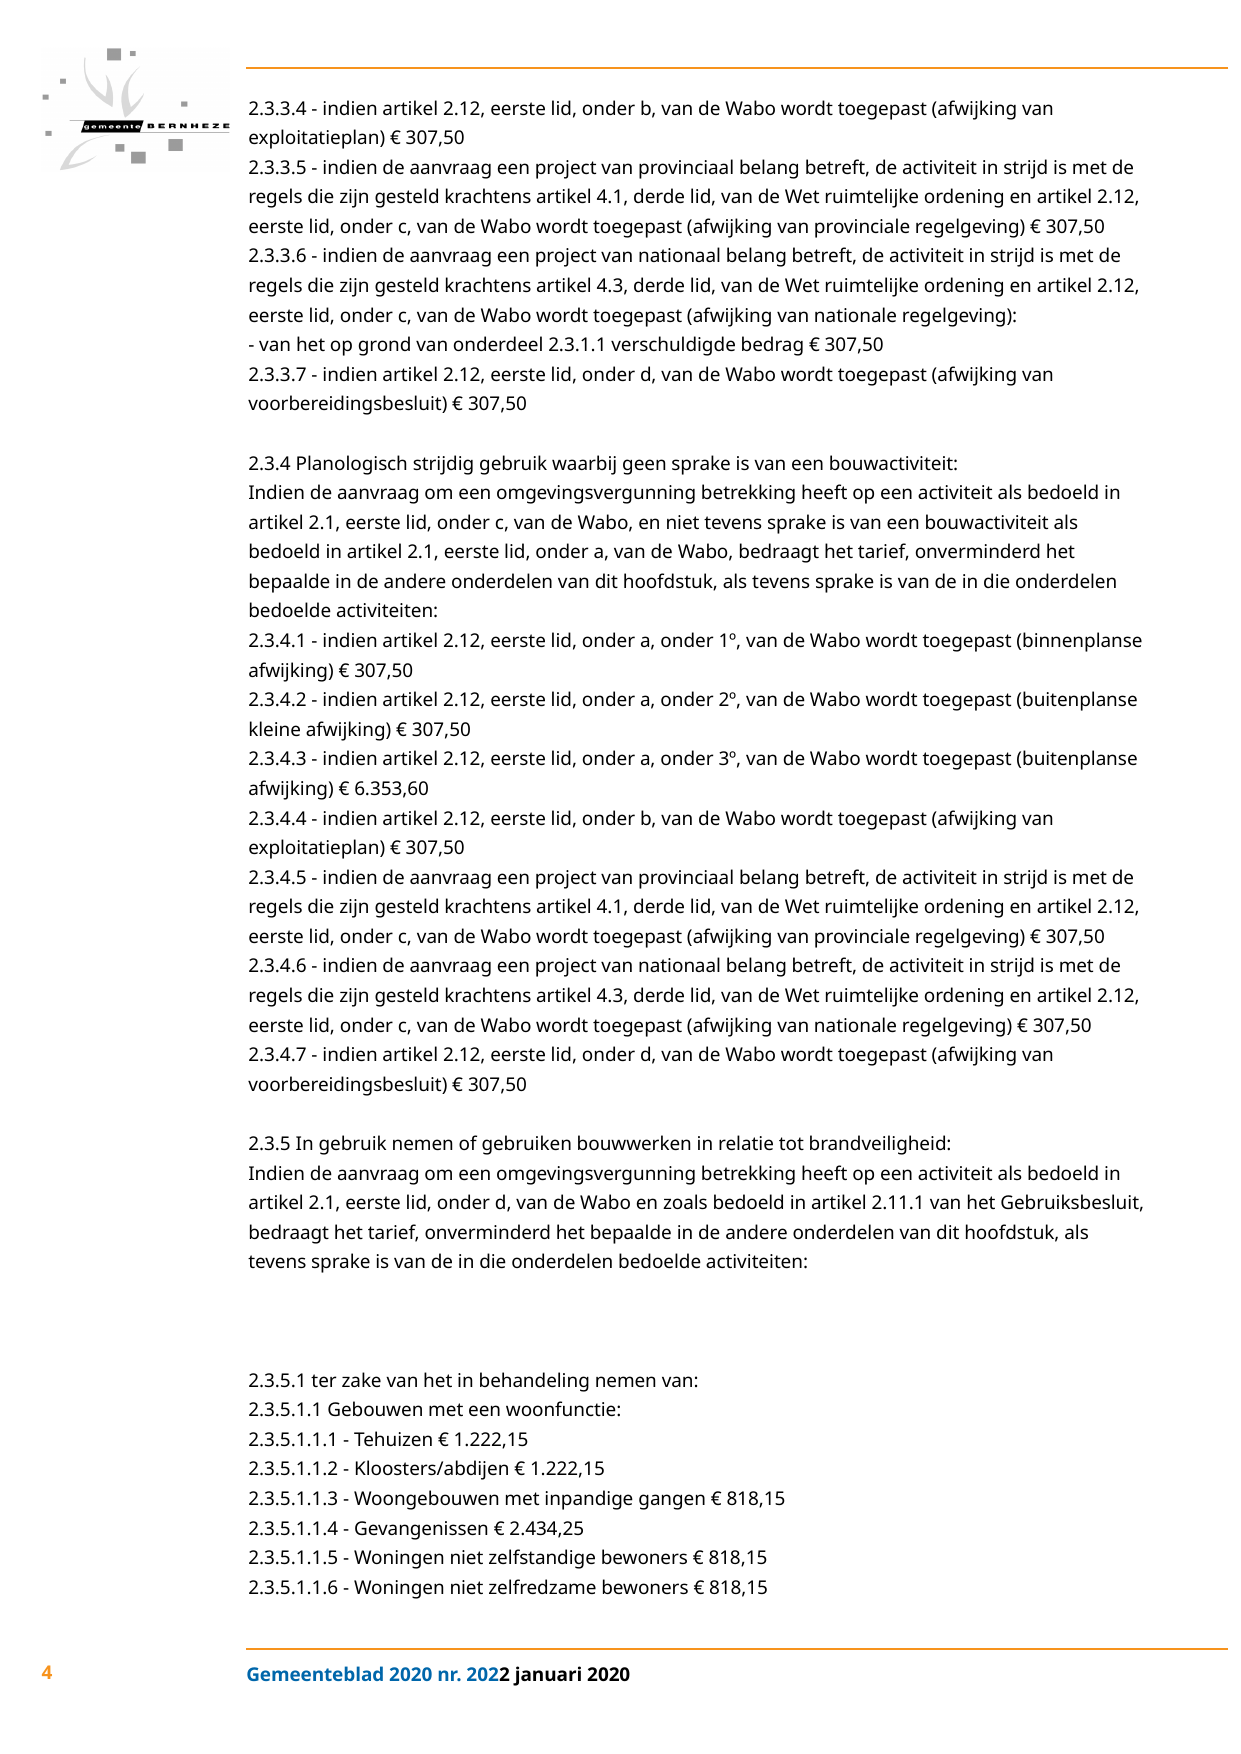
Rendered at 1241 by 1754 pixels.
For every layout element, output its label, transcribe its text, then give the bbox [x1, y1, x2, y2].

text 2.3.5.1.1.3 - Woongebouwen met inpandige gangen € 818,15 [248, 1485, 1152, 1511]
text 2.3.5 In gebruik nemen of gebruiken bouwwerken in relatie tot brandveiligheid: [248, 1130, 1152, 1156]
text 2.3.3.7 - indien artikel 2.12, eerste lid, onder d, van de Wabo wordt toegepast (afwijking van voorbereidingsbesluit) € 307,50 [248, 361, 1152, 416]
text 2.3.4.5 - indien de aanvraag een project van provinciaal belang betreft, de activiteit in strijd is met de regels die zijn gesteld krachtens artikel 4.1, derde lid, van de Wet ruimtelijke ordening en artikel 2.12, eerste lid, onder c, van de Wabo wordt toegepast (afwijking van provinciale regelgeving) € 307,50 [248, 864, 1152, 949]
text 2.3.4.6 - indien de aanvraag een project van nationaal belang betreft, de activiteit in strijd is met de regels die zijn gesteld krachtens artikel 4.3, derde lid, van de Wet ruimtelijke ordening en artikel 2.12, eerste lid, onder c, van de Wabo wordt toegepast (afwijking van nationale regelgeving) € 307,50 [248, 953, 1152, 1038]
text 2.3.3.6 - indien de aanvraag een project van nationaal belang betreft, de activiteit in strijd is met de regels die zijn gesteld krachtens artikel 4.3, derde lid, van de Wet ruimtelijke ordening en artikel 2.12, eerste lid, onder c, van de Wabo wordt toegepast (afwijking van nationale regelgeving): [248, 243, 1152, 328]
text 2.3.5.1.1.6 - Woningen niet zelfredzame bewoners € 818,15 [248, 1574, 1152, 1600]
text 2.3.4.4 - indien artikel 2.12, eerste lid, onder b, van de Wabo wordt toegepast (afwijking van exploitatieplan) € 307,50 [248, 805, 1152, 860]
text 2.3.4 Planologisch strijdig gebruik waarbij geen sprake is van een bouwactiviteit: [248, 450, 1152, 476]
text 2.3.4.2 - indien artikel 2.12, eerste lid, onder a, onder 2º, van de Wabo wordt toegepast (buitenplanse kleine afwijking) € 307,50 [248, 686, 1152, 742]
text 2.3.4.3 - indien artikel 2.12, eerste lid, onder a, onder 3º, van de Wabo wordt toegepast (buitenplanse afwijking) € 6.353,60 [248, 746, 1152, 801]
picture [41, 47, 231, 172]
text 2.3.5.1.1 Gebouwen met een woonfunctie: [248, 1396, 1152, 1422]
text 2.3.4.7 - indien artikel 2.12, eerste lid, onder d, van de Wabo wordt toegepast (afwijking van voorbereidingsbesluit) € 307,50 [248, 1041, 1152, 1097]
text 2.3.4.1 - indien artikel 2.12, eerste lid, onder a, onder 1º, van de Wabo wordt toegepast (binnenplanse afwijking) € 307,50 [248, 627, 1152, 683]
text 2.3.5.1 ter zake van het in behandeling nemen van: [248, 1367, 1152, 1393]
text 2.3.5.1.1.4 - Gevangenissen € 2.434,25 [248, 1515, 1152, 1541]
text - van het op grond van onderdeel 2.3.1.1 verschuldigde bedrag € 307,50 [248, 331, 1152, 357]
text 2.3.5.1.1.2 - Kloosters/abdijen € 1.222,15 [248, 1456, 1152, 1481]
text Indien de aanvraag om een omgevingsvergunning betrekking heeft op een activiteit als bedoeld in artikel 2.1, eerste lid, onder c, van de Wabo, en niet tevens sprake is van een bouwactiviteit als bedoeld in artikel 2.1, eerste lid, onder a, van de Wabo, bedraagt het tarief, onverminderd het bepaalde in de andere onderdelen van dit hoofdstuk, als tevens sprake is van de in die onderdelen bedoelde activiteiten: [248, 479, 1152, 623]
text 2.3.5.1.1.5 - Woningen niet zelfstandige bewoners € 818,15 [248, 1544, 1152, 1570]
text Indien de aanvraag om een omgevingsvergunning betrekking heeft op een activiteit als bedoeld in artikel 2.1, eerste lid, onder d, van de Wabo en zoals bedoeld in artikel 2.11.1 van het Gebruiksbesluit, bedraagt het tarief, onverminderd het bepaalde in de andere onderdelen van dit hoofdstuk, als tevens sprake is van de in die onderdelen bedoelde activiteiten: [248, 1160, 1152, 1274]
text 2.3.3.4 - indien artikel 2.12, eerste lid, onder b, van de Wabo wordt toegepast (afwijking van exploitatieplan) € 307,50 [248, 95, 1152, 150]
text 2.3.3.5 - indien de aanvraag een project van provinciaal belang betreft, de activiteit in strijd is met de regels die zijn gesteld krachtens artikel 4.1, derde lid, van de Wet ruimtelijke ordening en artikel 2.12, eerste lid, onder c, van de Wabo wordt toegepast (afwijking van provinciale regelgeving) € 307,50 [248, 154, 1152, 239]
text 2.3.5.1.1.1 - Tehuizen € 1.222,15 [248, 1426, 1152, 1452]
